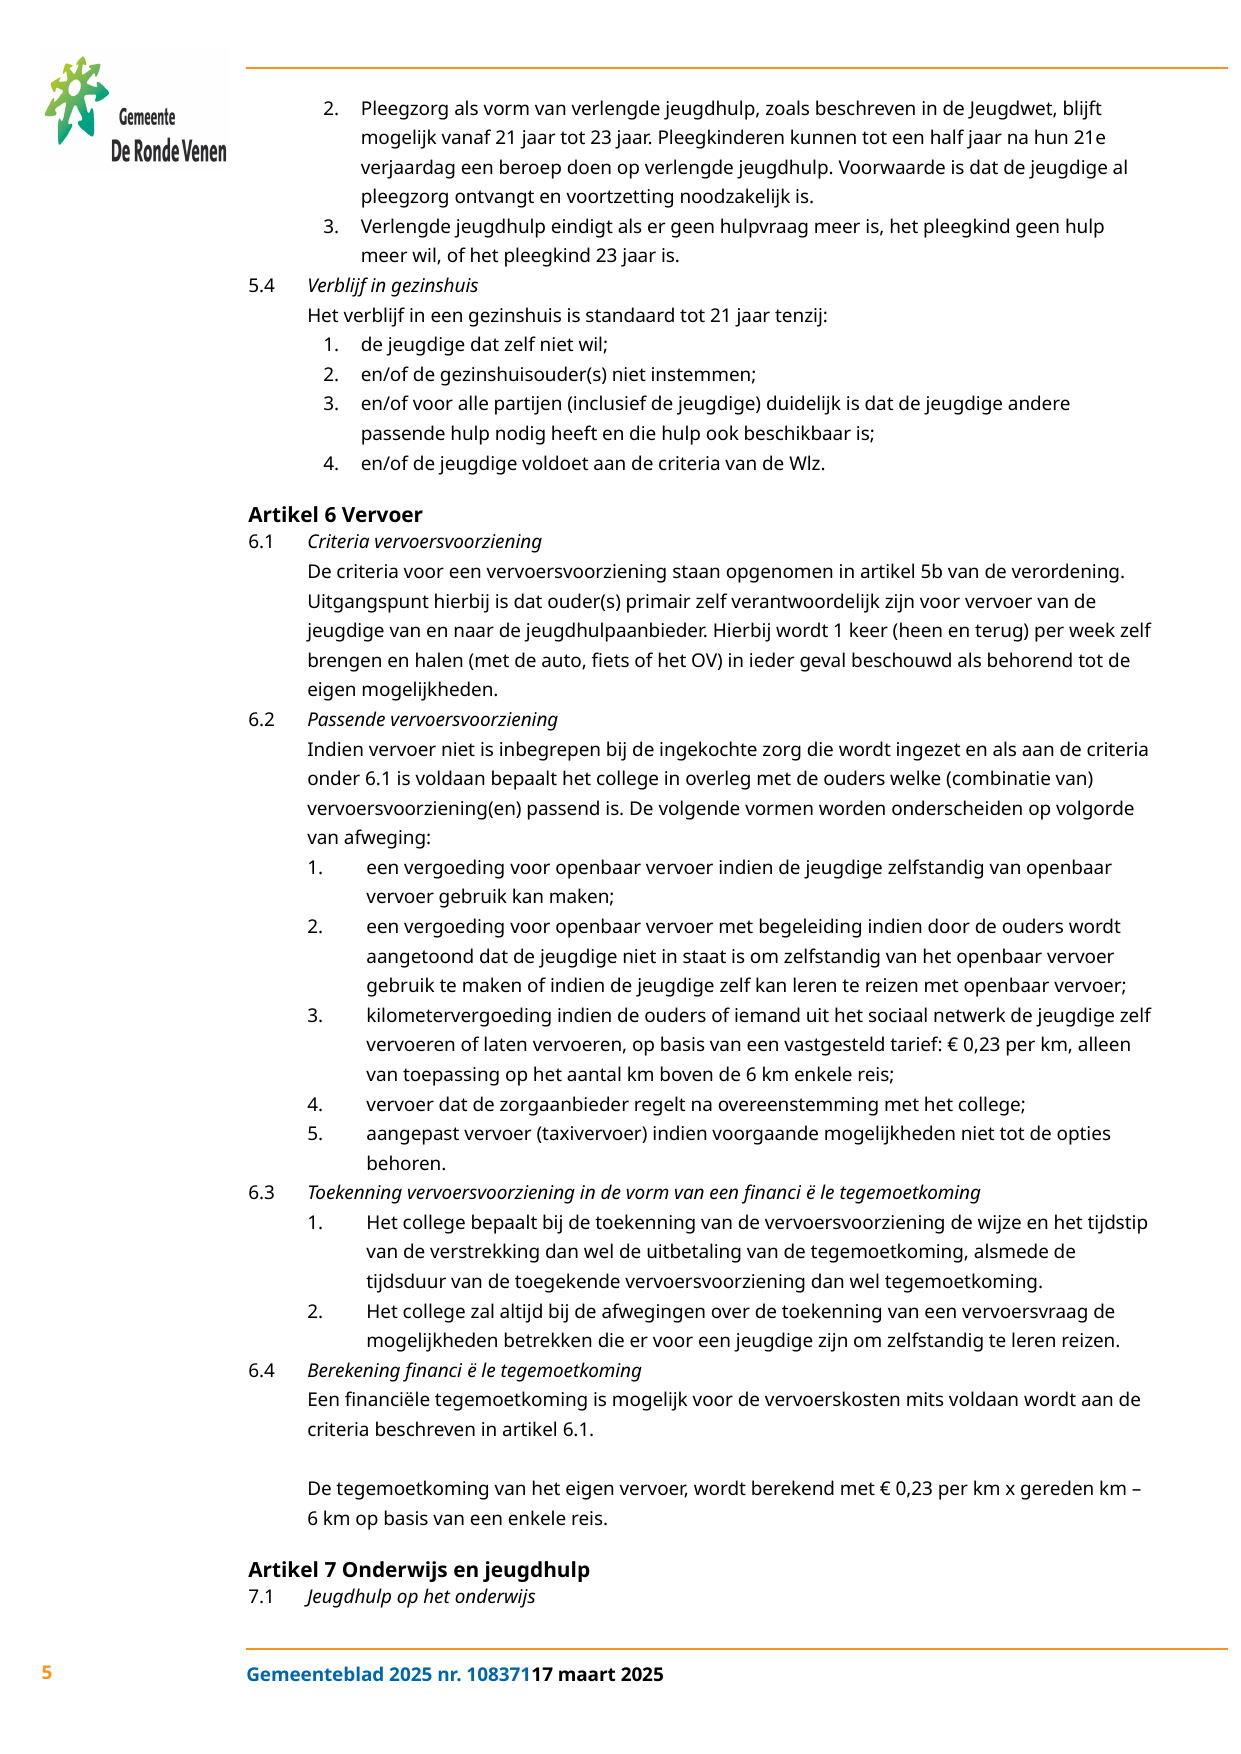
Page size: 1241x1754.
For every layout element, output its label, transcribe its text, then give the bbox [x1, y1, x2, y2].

text Artikel 7 Onderwijs en jeugdhulp [248, 1555, 1152, 1584]
list de jeugdige dat zelf niet wil; [323, 331, 1152, 357]
list een vergoeding voor openbaar vervoer met begeleiding indien door de ouders wordt aangetoond dat de jeugdige niet in staat is om zelfstandig van het openbaar vervoer gebruik te maken of indien de jeugdige zelf kan leren te reizen met openbaar vervoer; [307, 913, 1152, 998]
list Indien vervoer niet is inbegrepen bij de ingekochte zorg die wordt ingezet en als aan de criteria onder 6.1 is voldaan bepaalt het college in overleg met de ouders welke (combinatie van) vervoersvoorziening(en) passend is. De volgende vormen worden onderscheiden op volgorde van afweging: [248, 736, 1152, 850]
list Een financiële tegemoetkoming is mogelijk voor de vervoerskosten mits voldaan wordt aan de criteria beschreven in artikel 6.1. [248, 1387, 1152, 1442]
list en/of de jeugdige voldoet aan de criteria van de Wlz. [323, 450, 1152, 476]
list Verblijf in gezinshuis [248, 272, 1152, 298]
list Passende vervoersvoorziening [248, 706, 1152, 732]
list Pleegzorg als vorm van verlengde jeugdhulp, zoals beschreven in de Jeugdwet, blijft mogelijk vanaf 21 jaar tot 23 jaar. Pleegkinderen kunnen tot een half jaar na hun 21e verjaardag een beroep doen op verlengde jeugdhulp. Voorwaarde is dat de jeugdige al pleegzorg ontvangt en voortzetting noodzakelijk is. [323, 95, 1152, 209]
list aangepast vervoer (taxivervoer) indien voorgaande mogelijkheden niet tot de opties behoren. [307, 1120, 1152, 1176]
list en/of de gezinshuisouder(s) niet instemmen; [323, 361, 1152, 387]
list Berekening financi ë le tegemoetkoming [248, 1357, 1152, 1383]
list Het college bepaalt bij de toekenning van de vervoersvoorziening de wijze en het tijdstip van de verstrekking dan wel de uitbetaling van de tegemoetkoming, alsmede de tijdsduur van de toegekende vervoersvoorziening dan wel tegemoetkoming. [307, 1209, 1152, 1294]
list kilometervergoeding indien de ouders of iemand uit het sociaal netwerk de jeugdige zelf vervoeren of laten vervoeren, op basis van een vastgesteld tarief: € 0,23 per km, alleen van toepassing op het aantal km boven de 6 km enkele reis; [307, 1002, 1152, 1087]
list en/of voor alle partijen (inclusief de jeugdige) duidelijk is dat de jeugdige andere passende hulp nodig heeft en die hulp ook beschikbaar is; [323, 391, 1152, 446]
list vervoer dat de zorgaanbieder regelt na overeenstemming met het college; [307, 1091, 1152, 1116]
list Het college zal altijd bij de afwegingen over de toekenning van een vervoersvraag de mogelijkheden betrekken die er voor een jeugdige zijn om zelfstandig te leren reizen. [307, 1298, 1152, 1353]
list Criteria vervoersvoorziening [248, 529, 1152, 554]
list De tegemoetkoming van het eigen vervoer, wordt berekend met € 0,23 per km x gereden km – 6 km op basis van een enkele reis. [248, 1475, 1152, 1531]
list Toekenning vervoersvoorziening in de vorm van een financi ë le tegemoetkoming [248, 1179, 1152, 1205]
list een vergoeding voor openbaar vervoer indien de jeugdige zelfstandig van openbaar vervoer gebruik kan maken; [307, 854, 1152, 909]
text Artikel 6 Vervoer [248, 500, 1152, 529]
list Jeugdhulp op het onderwijs [248, 1584, 1152, 1609]
picture [41, 47, 231, 172]
list Het verblijf in een gezinshuis is standaard tot 21 jaar tenzij: [248, 302, 1152, 328]
list Verlengde jeugdhulp eindigt als er geen hulpvraag meer is, het pleegkind geen hulp meer wil, of het pleegkind 23 jaar is. [323, 213, 1152, 268]
list De criteria voor een vervoersvoorziening staan opgenomen in artikel 5b van de verordening. Uitgangspunt hierbij is dat ouder(s) primair zelf verantwoordelijk zijn voor vervoer van de jeugdige van en naar de jeugdhulpaanbieder. Hierbij wordt 1 keer (heen en terug) per week zelf brengen en halen (met de auto, fiets of het OV) in ieder geval beschouwd als behorend tot de eigen mogelijkheden. [248, 558, 1152, 702]
